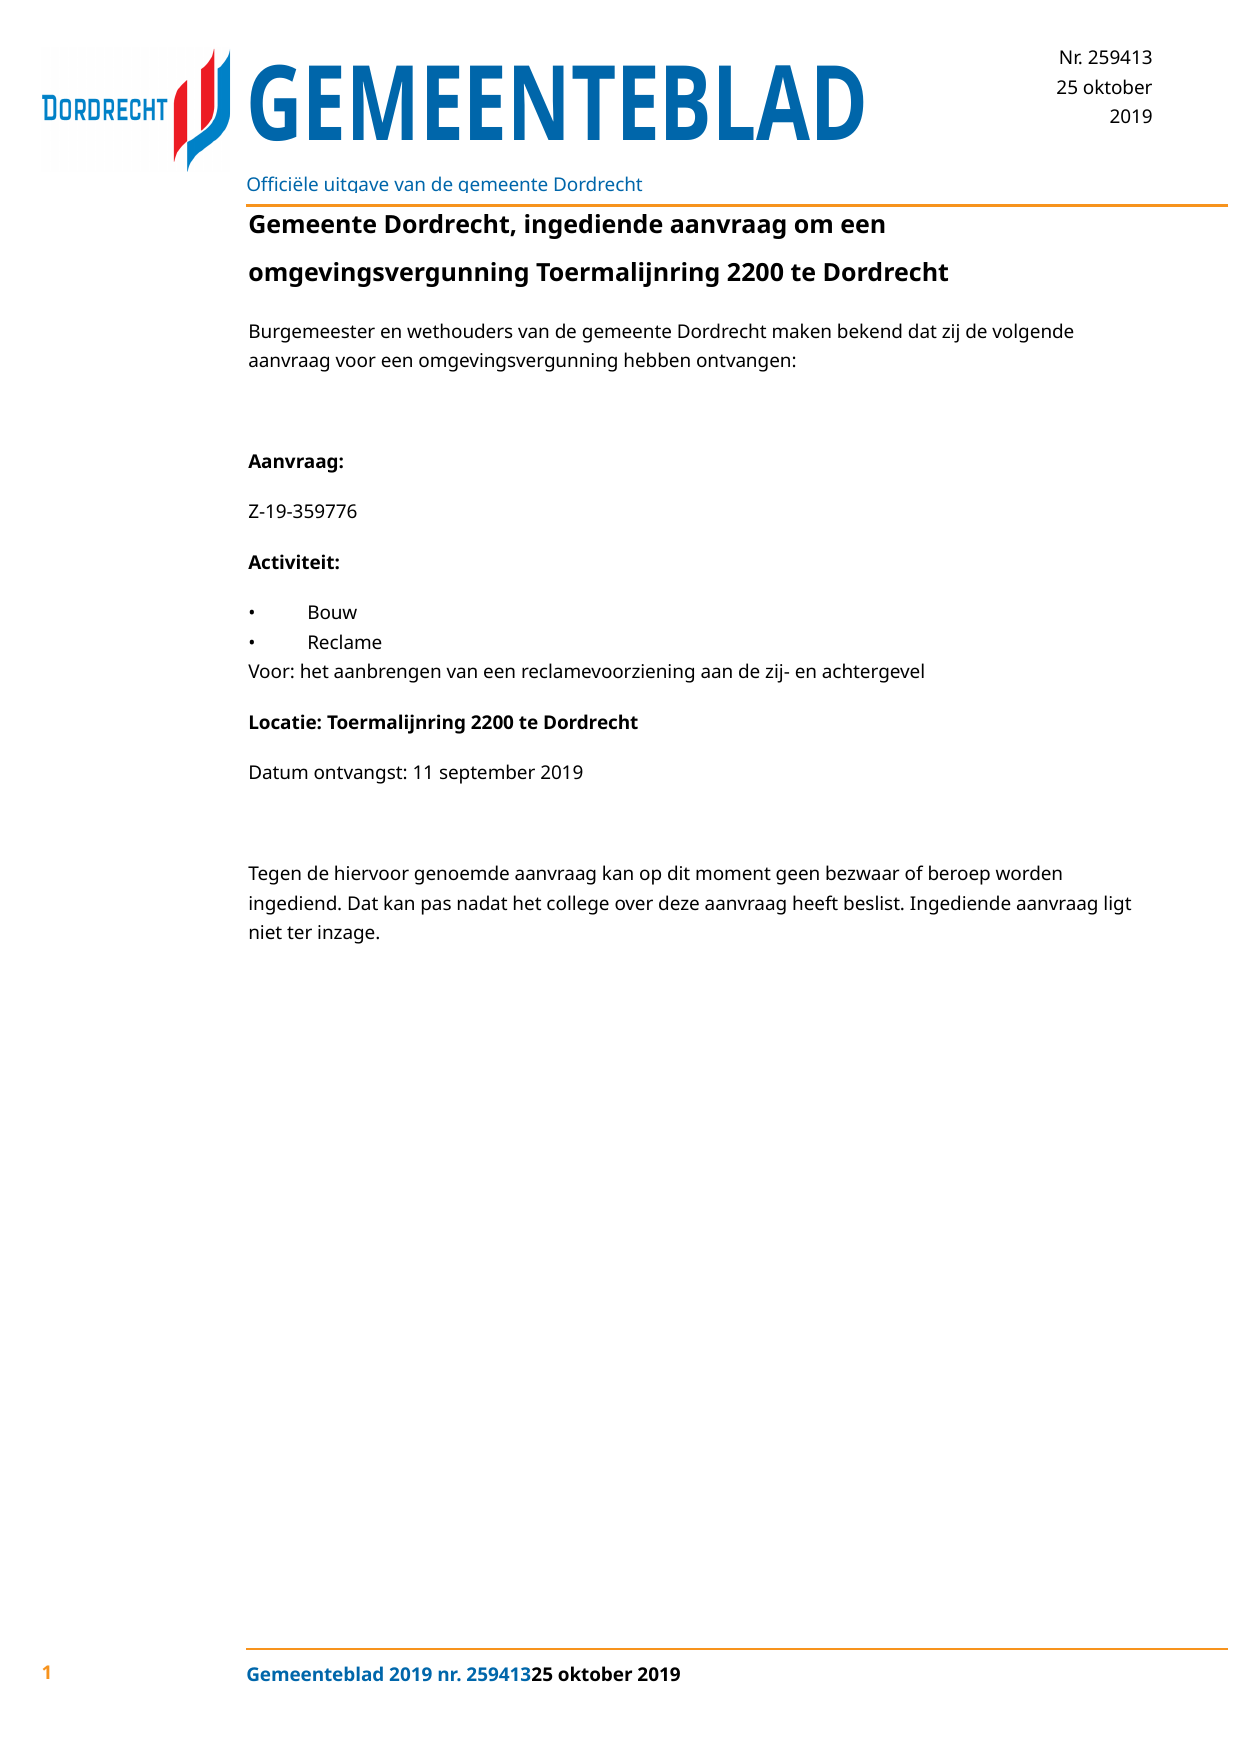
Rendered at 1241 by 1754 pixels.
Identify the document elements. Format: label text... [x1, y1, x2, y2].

text Datum ontvangst: 11 september 2019 [248, 759, 1152, 785]
text Burgemeester en wethouders van de gemeente Dordrecht maken bekend dat zij de volgende aanvraag voor een omgevingsvergunning hebben ontvangen: [248, 318, 1152, 373]
text Gemeente Dordrecht, ingediende aanvraag om een omgevingsvergunning Toermalijnring 2200 te Dordrecht [248, 207, 1152, 288]
text Activiteit: [248, 549, 1152, 575]
text Tegen de hiervoor genoemde aanvraag kan op dit moment geen bezwaar of beroep worden ingediend. Dat kan pas nadat het college over deze aanvraag heeft beslist. Ingediende aanvraag ligt niet ter inzage. [248, 860, 1152, 945]
picture [41, 47, 231, 172]
list Bouw [248, 599, 1152, 625]
text Voor: het aanbrengen van een reclamevoorziening aan de zij- en achtergevel [248, 659, 1152, 684]
list Reclame [248, 629, 1152, 655]
text Locatie: Toermalijnring 2200 te Dordrecht [248, 709, 1152, 735]
text Z-19-359776 [248, 499, 1152, 524]
text Aanvraag: [248, 448, 1152, 474]
